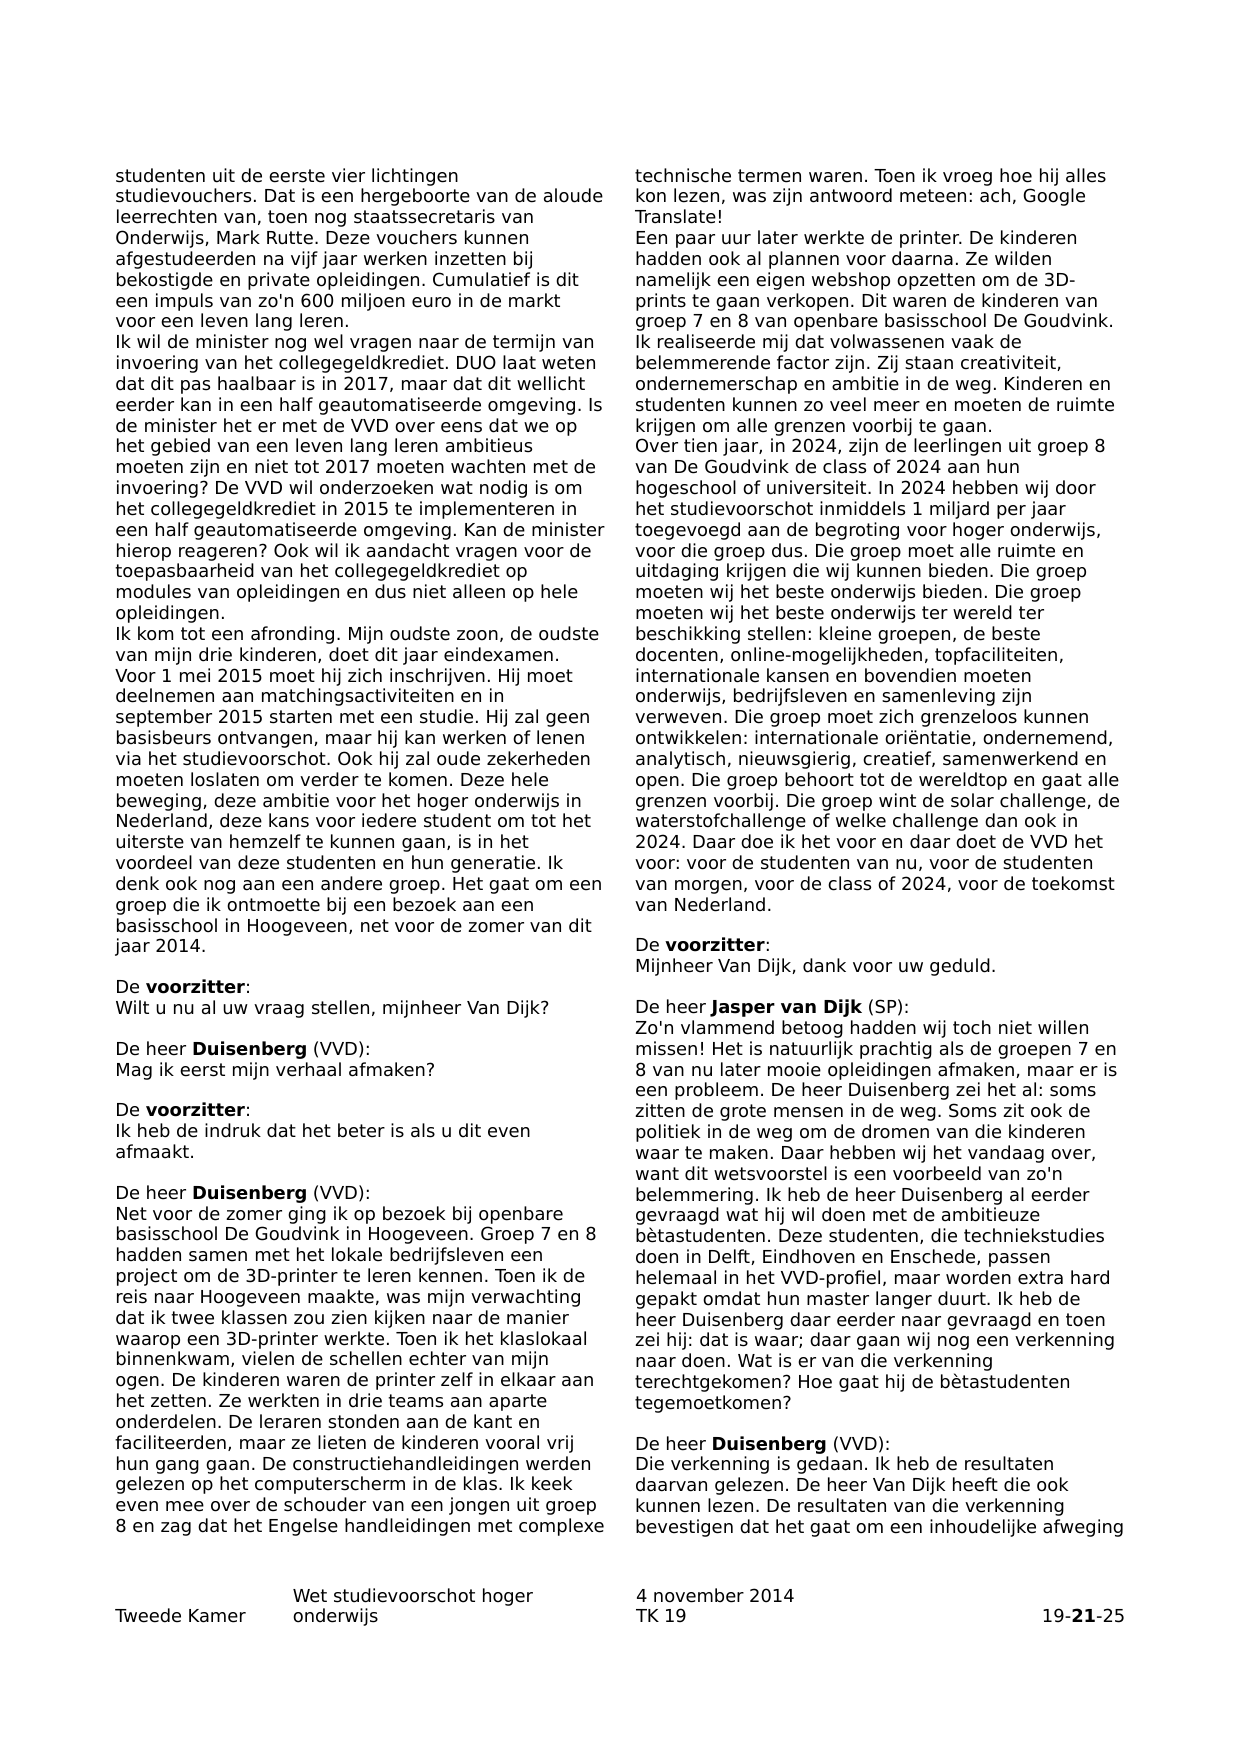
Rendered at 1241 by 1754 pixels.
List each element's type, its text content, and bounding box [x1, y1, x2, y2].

text Ik kom tot een afronding. Mijn oudste zoon, de oudste van mijn drie kinderen, doet dit jaar eindexamen. Voor 1 mei 2015 moet hij zich inschrijven. Hij moet deelnemen aan matchingsactiviteiten en in september 2015 starten met een studie. Hij zal geen basisbeurs ontvangen, maar hij kan werken of lenen via het studievoorschot. Ook hij zal oude zekerheden moeten loslaten om verder te komen. Deze hele beweging, deze ambitie voor het hoger onderwijs in Nederland, deze kans voor iedere student om tot het uiterste van hemzelf te kunnen gaan, is in het voordeel van deze studenten en hun generatie. Ik denk ook nog aan een andere groep. Het gaat om een groep die ik ontmoette bij een bezoek aan een basisschool in Hoogeveen, net voor de zomer van dit jaar 2014. [115, 624, 605, 957]
text De heer Duisenberg (VVD): [115, 1038, 605, 1059]
text De voorzitter: [115, 1100, 605, 1121]
text De heer Duisenberg (VVD): [115, 1182, 605, 1203]
text De heer Duisenberg (VVD): [635, 1433, 1125, 1454]
text Over tien jaar, in 2024, zijn de leerlingen uit groep 8 van De Goudvink de class of 2024 aan hun hogeschool of universiteit. In 2024 hebben wij door het studievoorschot inmiddels 1 miljard per jaar toegevoegd aan de begroting voor hoger onderwijs, voor die groep dus. Die groep moet alle ruimte en uitdaging krijgen die wij kunnen bieden. Die groep moeten wij het beste onderwijs bieden. Die groep moeten wij het beste onderwijs ter wereld ter beschikking stellen: kleine groepen, de beste docenten, online-mogelijkheden, topfaciliteiten, internationale kansen en bovendien moeten onderwijs, bedrijfsleven en samenleving zijn verweven. Die groep moet zich grenzeloos kunnen ontwikkelen: internationale oriëntatie, ondernemend, analytisch, nieuwsgierig, creatief, samenwerkend en open. Die groep behoort tot de wereldtop en gaat alle grenzen voorbij. Die groep wint de solar challenge, de waterstofchallenge of welke challenge dan ook in 2024. Daar doe ik het voor en daar doet de VVD het voor: voor de studenten van nu, voor de studenten van morgen, voor de class of 2024, voor de toekomst van Nederland. [635, 436, 1125, 915]
text studenten uit de eerste vier lichtingen studievouchers. Dat is een hergeboorte van de aloude leerrechten van, toen nog staatssecretaris van Onderwijs, Mark Rutte. Deze vouchers kunnen afgestudeerden na vijf jaar werken inzetten bij bekostigde en private opleidingen. Cumulatief is dit een impuls van zo'n 600 miljoen euro in de markt voor een leven lang leren. [115, 165, 605, 332]
text De heer Jasper van Dijk (SP): [635, 997, 1125, 1018]
text De voorzitter: [635, 935, 1125, 956]
text Ik heb de indruk dat het beter is als u dit even afmaakt. [115, 1121, 605, 1162]
text Ik wil de minister nog wel vragen naar de termijn van invoering van het collegegeldkrediet. DUO laat weten dat dit pas haalbaar is in 2017, maar dat dit wellicht eerder kan in een half geautomatiseerde omgeving. Is de minister het er met de VVD over eens dat we op het gebied van een leven lang leren ambitieus moeten zijn en niet tot 2017 moeten wachten met de invoering? De VVD wil onderzoeken wat nodig is om het collegegeldkrediet in 2015 te implementeren in een half geautomatiseerde omgeving. Kan de minister hierop reageren? Ook wil ik aandacht vragen voor de toepasbaarheid van het collegegeldkrediet op modules van opleidingen en dus niet alleen op hele opleidingen. [115, 332, 605, 624]
text Mag ik eerst mijn verhaal afmaken? [115, 1059, 605, 1080]
text Net voor de zomer ging ik op bezoek bij openbare basisschool De Goudvink in Hoogeveen. Groep 7 en 8 hadden samen met het lokale bedrijfsleven een project om de 3D-printer te leren kennen. Toen ik de reis naar Hoogeveen maakte, was mijn verwachting dat ik twee klassen zou zien kijken naar de manier waarop een 3D-printer werkte. Toen ik het klaslokaal binnenkwam, vielen de schellen echter van mijn ogen. De kinderen waren de printer zelf in elkaar aan het zetten. Ze werkten in drie teams aan aparte onderdelen. De leraren stonden aan de kant en faciliteerden, maar ze lieten de kinderen vooral vrij hun gang gaan. De constructiehandleidingen werden gelezen op het computerscherm in de klas. Ik keek even mee over de schouder van een jongen uit groep 8 en zag dat het Engelse handleidingen met complexe [115, 1203, 605, 1537]
text Een paar uur later werkte de printer. De kinderen hadden ook al plannen voor daarna. Ze wilden namelijk een eigen webshop opzetten om de 3D-prints te gaan verkopen. Dit waren de kinderen van groep 7 en 8 van openbare basisschool De Goudvink. Ik realiseerde mij dat volwassenen vaak de belemmerende factor zijn. Zij staan creativiteit, ondernemerschap en ambitie in de weg. Kinderen en studenten kunnen zo veel meer en moeten de ruimte krijgen om alle grenzen voorbij te gaan. [635, 228, 1125, 436]
text Zo'n vlammend betoog hadden wij toch niet willen missen! Het is natuurlijk prachtig als de groepen 7 en 8 van nu later mooie opleidingen afmaken, maar er is een probleem. De heer Duisenberg zei het al: soms zitten de grote mensen in de weg. Soms zit ook de politiek in de weg om de dromen van die kinderen waar te maken. Daar hebben wij het vandaag over, want dit wetsvoorstel is een voorbeeld van zo'n belemmering. Ik heb de heer Duisenberg al eerder gevraagd wat hij wil doen met de ambitieuze bètastudenten. Deze studenten, die techniekstudies doen in Delft, Eindhoven en Enschede, passen helemaal in het VVD-profiel, maar worden extra hard gepakt omdat hun master langer duurt. Ik heb de heer Duisenberg daar eerder naar gevraagd en toen zei hij: dat is waar; daar gaan wij nog een verkenning naar doen. Wat is er van die verkenning terechtgekomen? Hoe gaat hij de bètastudenten tegemoetkomen? [635, 1018, 1125, 1413]
text Wilt u nu al uw vraag stellen, mijnheer Van Dijk? [115, 998, 605, 1018]
text De voorzitter: [115, 977, 605, 998]
text Die verkenning is gedaan. Ik heb de resultaten daarvan gelezen. De heer Van Dijk heeft die ook kunnen lezen. De resultaten van die verkenning bevestigen dat het gaat om een inhoudelijke afweging [635, 1454, 1125, 1537]
text Mijnheer Van Dijk, dank voor uw geduld. [635, 956, 1125, 977]
text technische termen waren. Toen ik vroeg hoe hij alles kon lezen, was zijn antwoord meteen: ach, Google Translate! [635, 165, 1125, 228]
